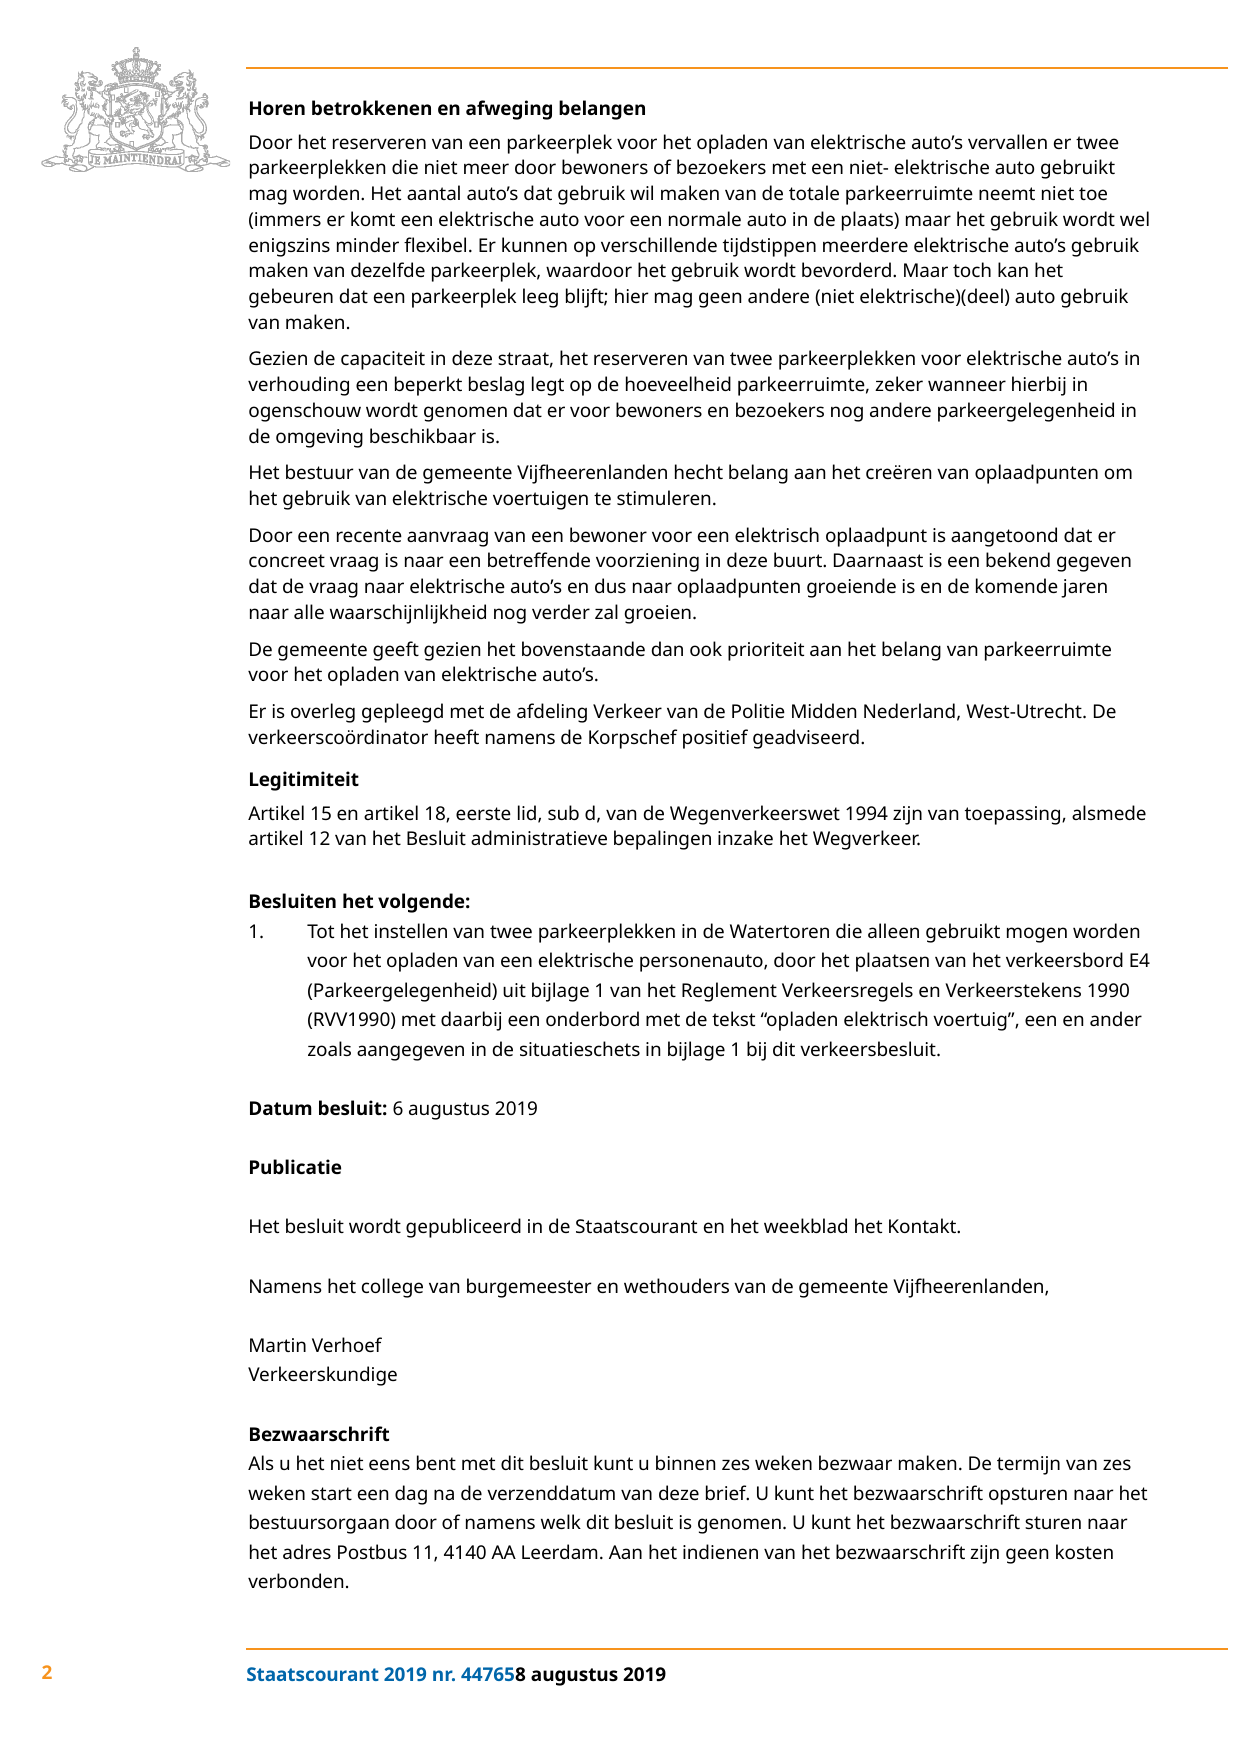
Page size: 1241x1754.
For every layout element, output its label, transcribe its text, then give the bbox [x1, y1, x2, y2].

text Bezwaarschrift [248, 1421, 1152, 1446]
list Tot het instellen van twee parkeerplekken in de Watertoren die alleen gebruikt mogen worden voor het opladen van een elektrische personenauto, door het plaatsen van het verkeersbord E4 (Parkeergelegenheid) uit bijlage 1 van het Reglement Verkeersregels en Verkeerstekens 1990 (RVV1990) met daarbij een onderbord met de tekst “opladen elektrisch voertuig”, een en ander zoals aangegeven in de situatieschets in bijlage 1 bij dit verkeersbesluit. [248, 918, 1152, 1062]
text Gezien de capaciteit in deze straat, het reserveren van twee parkeerplekken voor elektrische auto’s in verhouding een beperkt beslag legt op de hoeveelheid parkeerruimte, zeker wanneer hierbij in ogenschouw wordt genomen dat er voor bewoners en bezoekers nog andere parkeergelegenheid in de omgeving beschikbaar is. [248, 346, 1152, 448]
picture [41, 47, 231, 172]
text Verkeerskundige [248, 1362, 1152, 1387]
text Het besluit wordt gepubliceerd in de Staatscourant en het weekblad het Kontakt. [248, 1214, 1152, 1239]
text Het bestuur van de gemeente Vijfheerenlanden hecht belang aan het creëren van oplaadpunten om het gebruik van elektrische voertuigen te stimuleren. [248, 459, 1152, 511]
text Artikel 15 en artikel 18, eerste lid, sub d, van de Wegenverkeerswet 1994 zijn van toepassing, alsmede artikel 12 van het Besluit administratieve bepalingen inzake het Wegverkeer. [248, 800, 1152, 851]
text Er is overleg gepleegd met de afdeling Verkeer van de Politie Midden Nederland, West-Utrecht. De verkeerscoördinator heeft namens de Korpschef positief geadviseerd. [248, 698, 1152, 749]
text Martin Verhoef [248, 1332, 1152, 1358]
text Besluiten het volgende: [248, 888, 1152, 914]
text Door het reserveren van een parkeerplek voor het opladen van elektrische auto’s vervallen er twee parkeerplekken die niet meer door bewoners of bezoekers met een niet- elektrische auto gebruikt mag worden. Het aantal auto’s dat gebruik wil maken van de totale parkeerruimte neemt niet toe (immers er komt een elektrische auto voor een normale auto in de plaats) maar het gebruik wordt wel enigszins minder flexibel. Er kunnen op verschillende tijdstippen meerdere elektrische auto’s gebruik maken van dezelfde parkeerplek, waardoor het gebruik wordt bevorderd. Maar toch kan het gebeuren dat een parkeerplek leeg blijft; hier mag geen andere (niet elektrische)(deel) auto gebruik van maken. [248, 129, 1152, 335]
text Horen betrokkenen en afweging belangen [248, 95, 1152, 121]
text Namens het college van burgemeester en wethouders van de gemeente Vijfheerenlanden, [248, 1273, 1152, 1298]
text Datum besluit: 6 augustus 2019 [248, 1095, 1152, 1121]
text Legitimiteit [248, 766, 1152, 791]
text Door een recente aanvraag van een bewoner voor een elektrisch oplaadpunt is aangetoond dat er concreet vraag is naar een betreffende voorziening in deze buurt. Daarnaast is een bekend gegeven dat de vraag naar elektrische auto’s en dus naar oplaadpunten groeiende is en de komende jaren naar alle waarschijnlijkheid nog verder zal groeien. [248, 522, 1152, 625]
text Publicatie [248, 1154, 1152, 1180]
text De gemeente geeft gezien het bovenstaande dan ook prioriteit aan het belang van parkeerruimte voor het opladen van elektrische auto’s. [248, 636, 1152, 687]
text Als u het niet eens bent met dit besluit kunt u binnen zes weken bezwaar maken. De termijn van zes weken start een dag na de verzenddatum van deze brief. U kunt het bezwaarschrift opsturen naar het bestuursorgaan door of namens welk dit besluit is genomen. U kunt het bezwaarschrift sturen naar het adres Postbus 11, 4140 AA Leerdam. Aan het indienen van het bezwaarschrift zijn geen kosten verbonden. [248, 1450, 1152, 1594]
